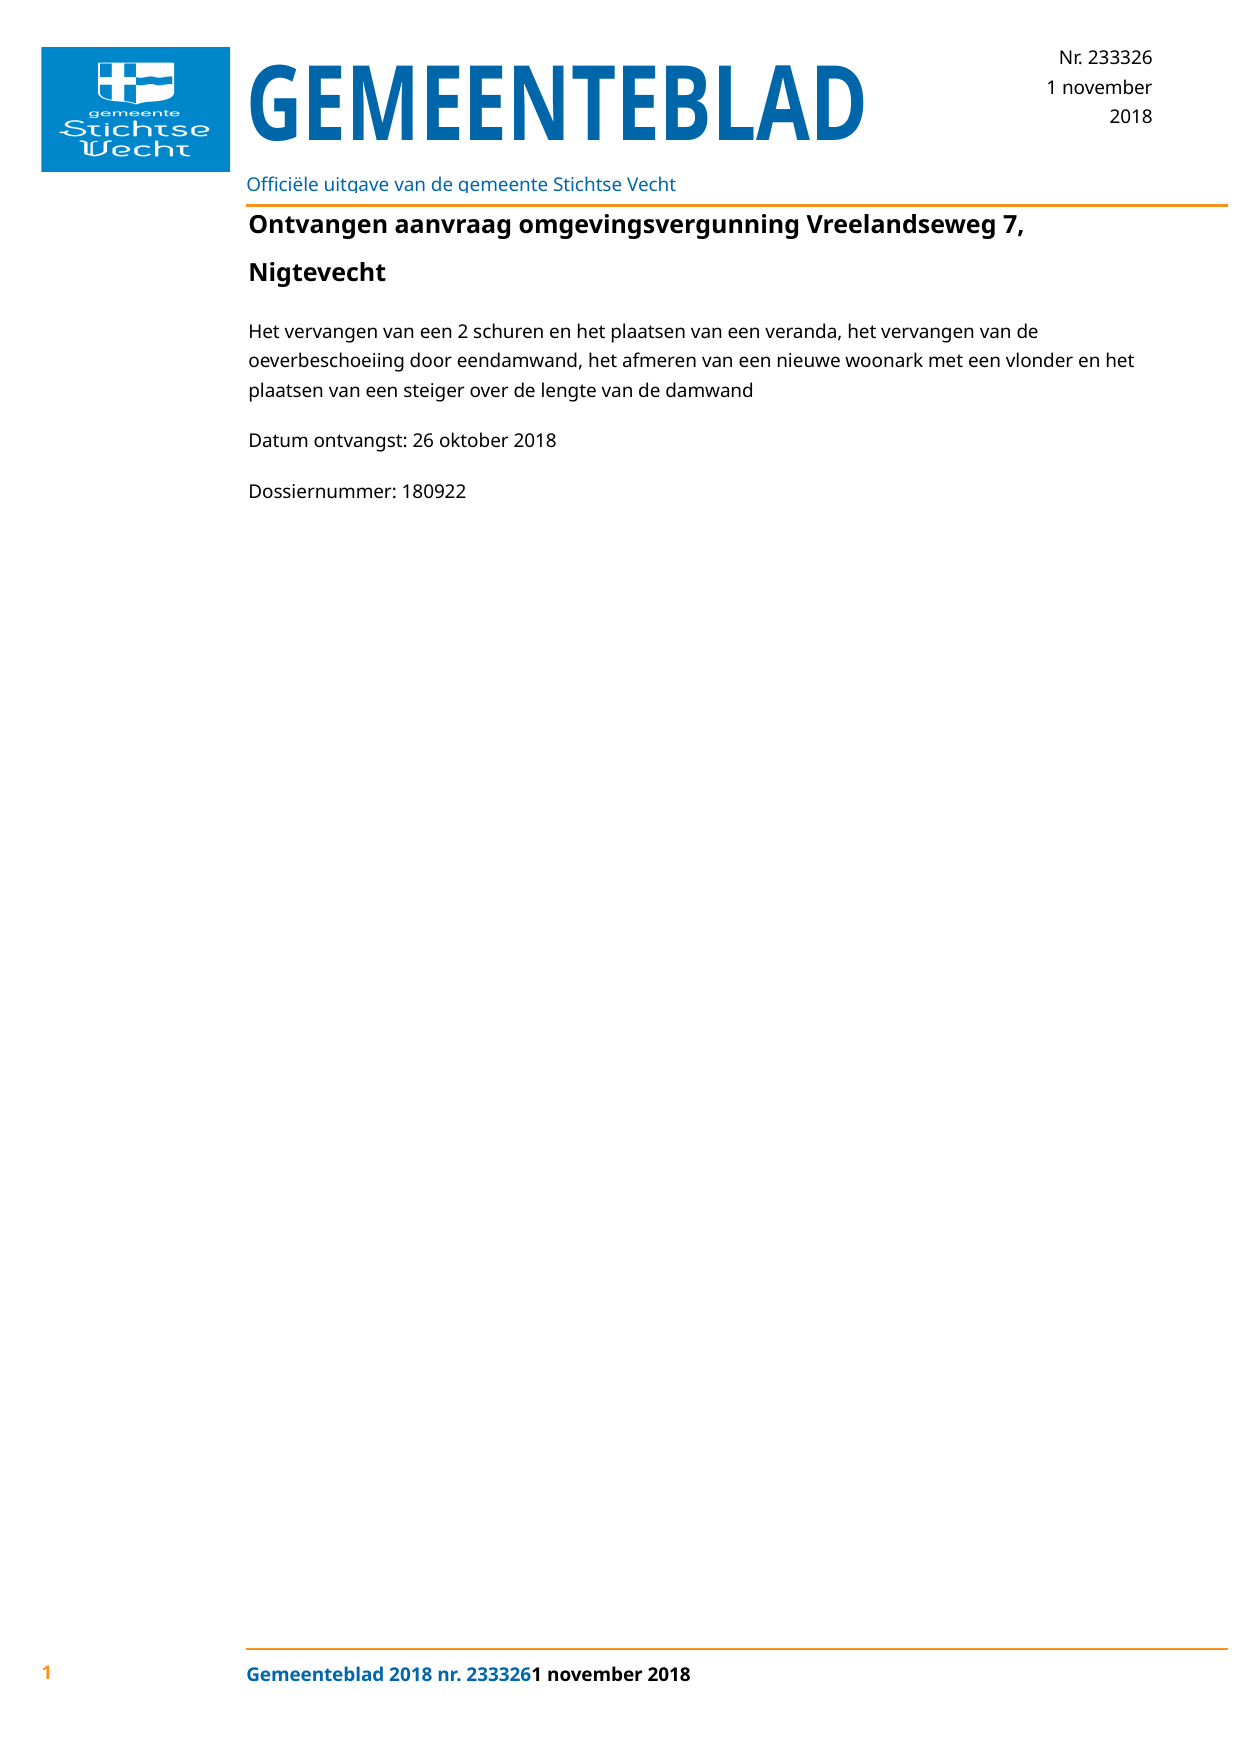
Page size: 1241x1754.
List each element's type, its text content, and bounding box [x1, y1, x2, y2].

text Dossiernummer: 180922 [248, 478, 1152, 504]
text Het vervangen van een 2 schuren en het plaatsen van een veranda, het vervangen van de oeverbeschoeiing door eendamwand, het afmeren van een nieuwe woonark met een vlonder en het plaatsen van een steiger over de lengte van de damwand [248, 318, 1152, 403]
text Ontvangen aanvraag omgevingsvergunning Vreelandseweg 7, Nigtevecht [248, 207, 1152, 288]
text Datum ontvangst: 26 oktober 2018 [248, 427, 1152, 453]
picture [99, 63, 135, 101]
picture [137, 63, 174, 103]
